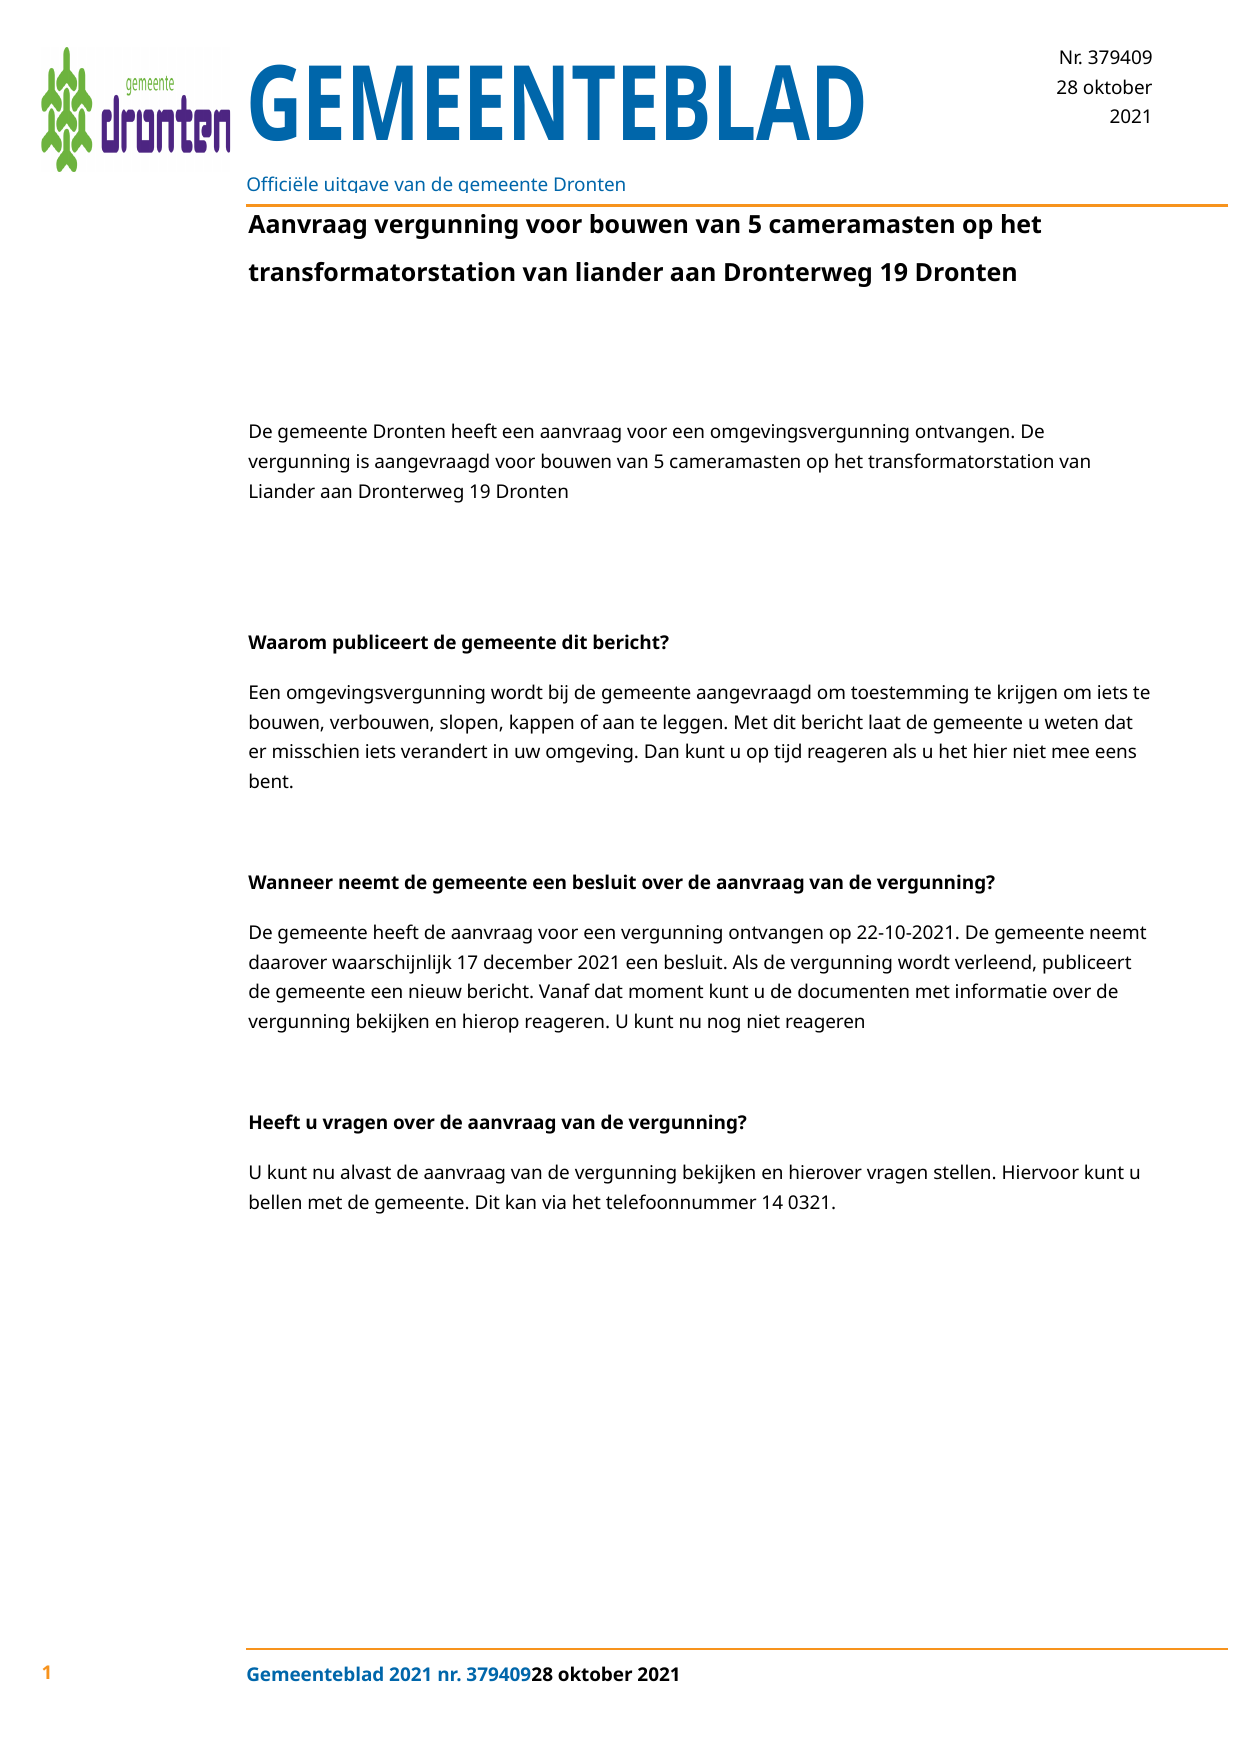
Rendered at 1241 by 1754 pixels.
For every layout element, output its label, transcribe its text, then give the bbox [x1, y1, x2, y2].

text Heeft u vragen over de aanvraag van de vergunning? [248, 1109, 1152, 1135]
text U kunt nu alvast de aanvraag van de vergunning bekijken en hierover vragen stellen. Hiervoor kunt u bellen met de gemeente. Dit kan via het telefoonnummer 14 0321. [248, 1159, 1152, 1215]
text Aanvraag vergunning voor bouwen van 5 cameramasten op het transformatorstation van liander aan Dronterweg 19 Dronten [248, 207, 1152, 288]
text Wanneer neemt de gemeente een besluit over de aanvraag van de vergunning? [248, 869, 1152, 895]
text De gemeente heeft de aanvraag voor een vergunning ontvangen op 22-10-2021. De gemeente neemt daarover waarschijnlijk 17 december 2021 een besluit. Als de vergunning wordt verleend, publiceert de gemeente een nieuw bericht. Vanaf dat moment kunt u de documenten met informatie over de vergunning bekijken en hierop reageren. U kunt nu nog niet reageren [248, 919, 1152, 1034]
text De gemeente Dronten heeft een aanvraag voor een omgevingsvergunning ontvangen. De vergunning is aangevraagd voor bouwen van 5 cameramasten op het transformatorstation van Liander aan Dronterweg 19 Dronten [248, 419, 1152, 504]
text Een omgevingsvergunning wordt bij de gemeente aangevraagd om toestemming te krijgen om iets te bouwen, verbouwen, slopen, kappen of aan te leggen. Met dit bericht laat de gemeente u weten dat er misschien iets verandert in uw omgeving. Dan kunt u op tijd reageren als u het hier niet mee eens bent. [248, 679, 1152, 794]
text Waarom publiceert de gemeente dit bericht? [248, 629, 1152, 655]
picture [41, 47, 231, 172]
